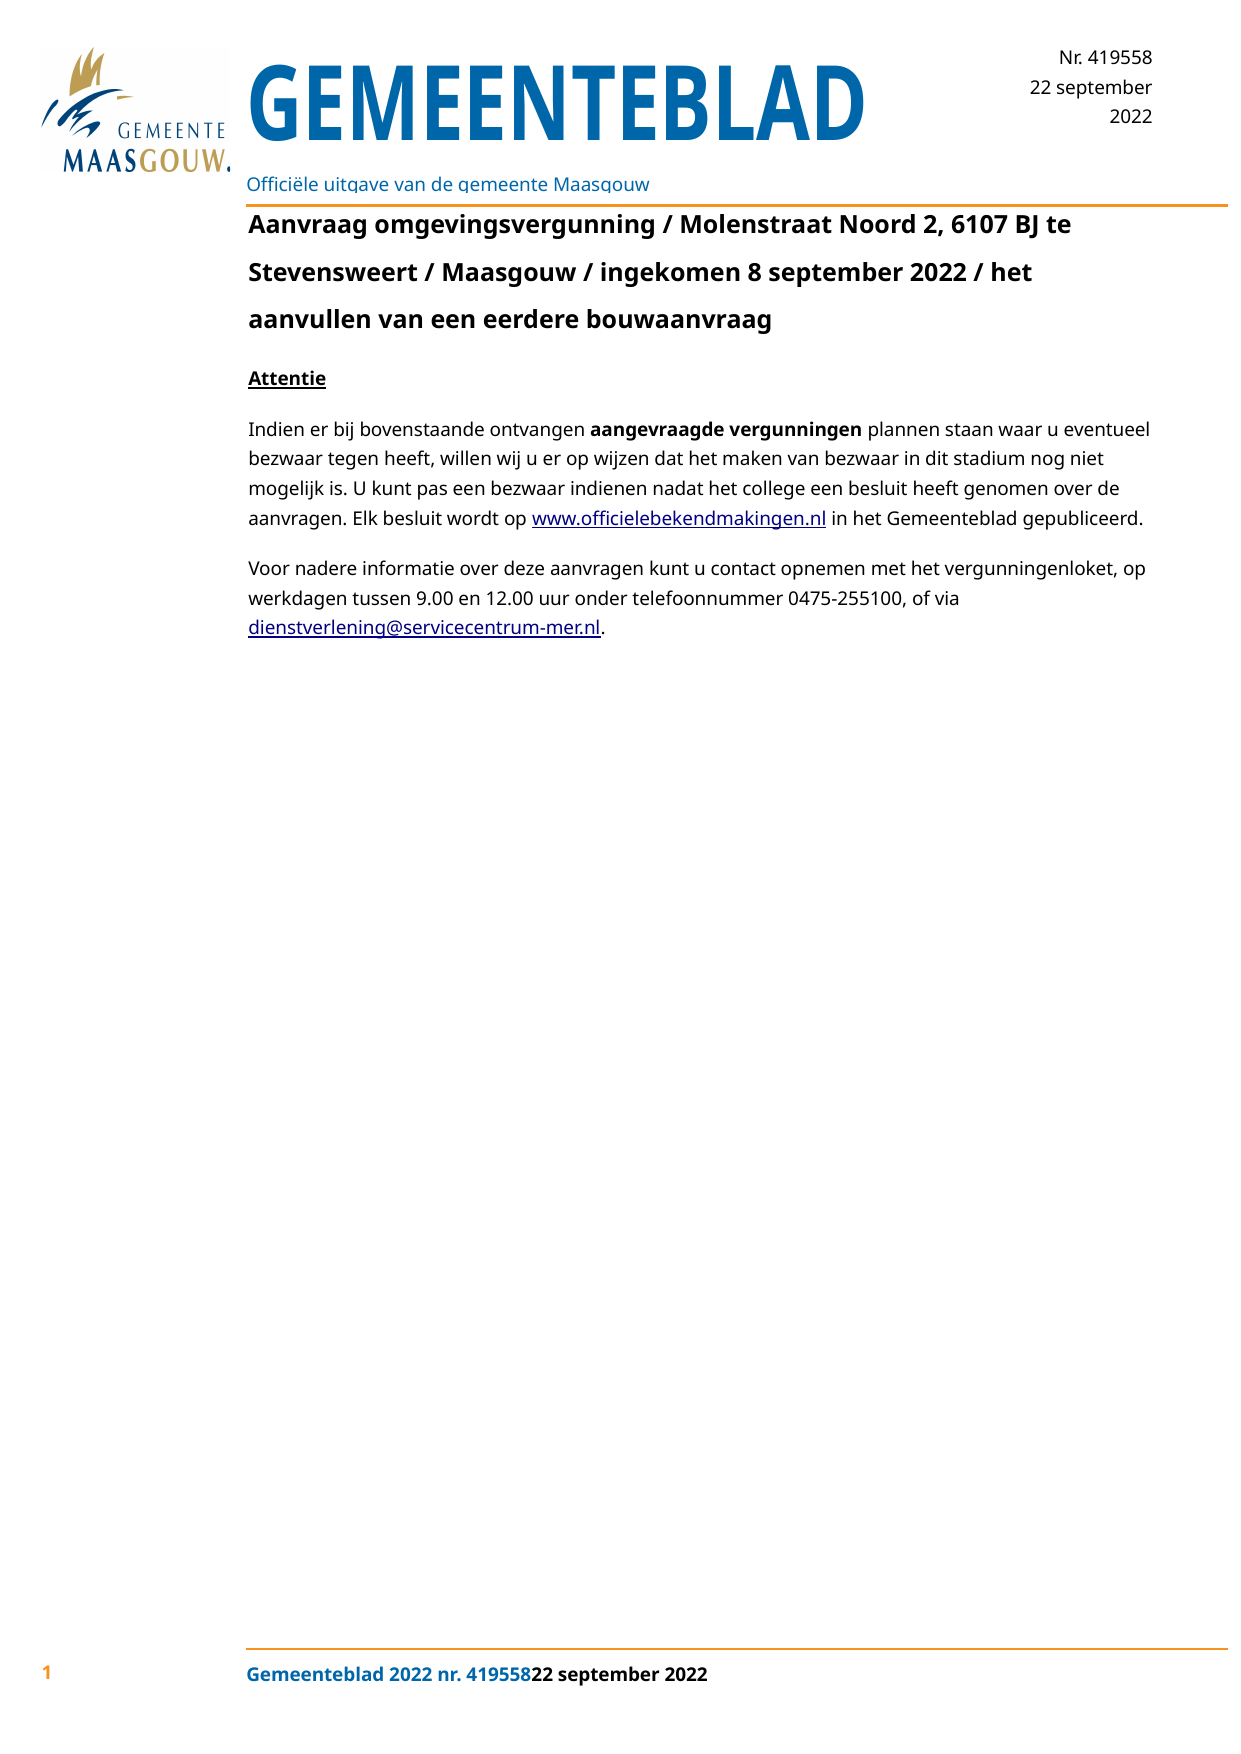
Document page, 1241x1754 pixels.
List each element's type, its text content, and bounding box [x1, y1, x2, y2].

text Aanvraag omgevingsvergunning / Molenstraat Noord 2, 6107 BJ te Stevensweert / Maasgouw / ingekomen 8 september 2022 / het aanvullen van een eerdere bouwaanvraag [248, 207, 1152, 336]
text Voor nadere informatie over deze aanvragen kunt u contact opnemen met het vergunningenloket, op werkdagen tussen 9.00 en 12.00 uur onder telefoonnummer 0475-255100, of via dienstverlening@servicecentrum-mer.nl. [248, 555, 1152, 640]
text Attentie [248, 366, 1152, 391]
text Indien er bij bovenstaande ontvangen aangevraagde vergunningen plannen staan waar u eventueel bezwaar tegen heeft, willen wij u er op wijzen dat het maken van bezwaar in dit stadium nog niet mogelijk is. U kunt pas een bezwaar indienen nadat het college een besluit heeft genomen over de aanvragen. Elk besluit wordt op www.officielebekendmakingen.nl in het Gemeenteblad gepubliceerd. [248, 416, 1152, 530]
picture [41, 47, 231, 172]
